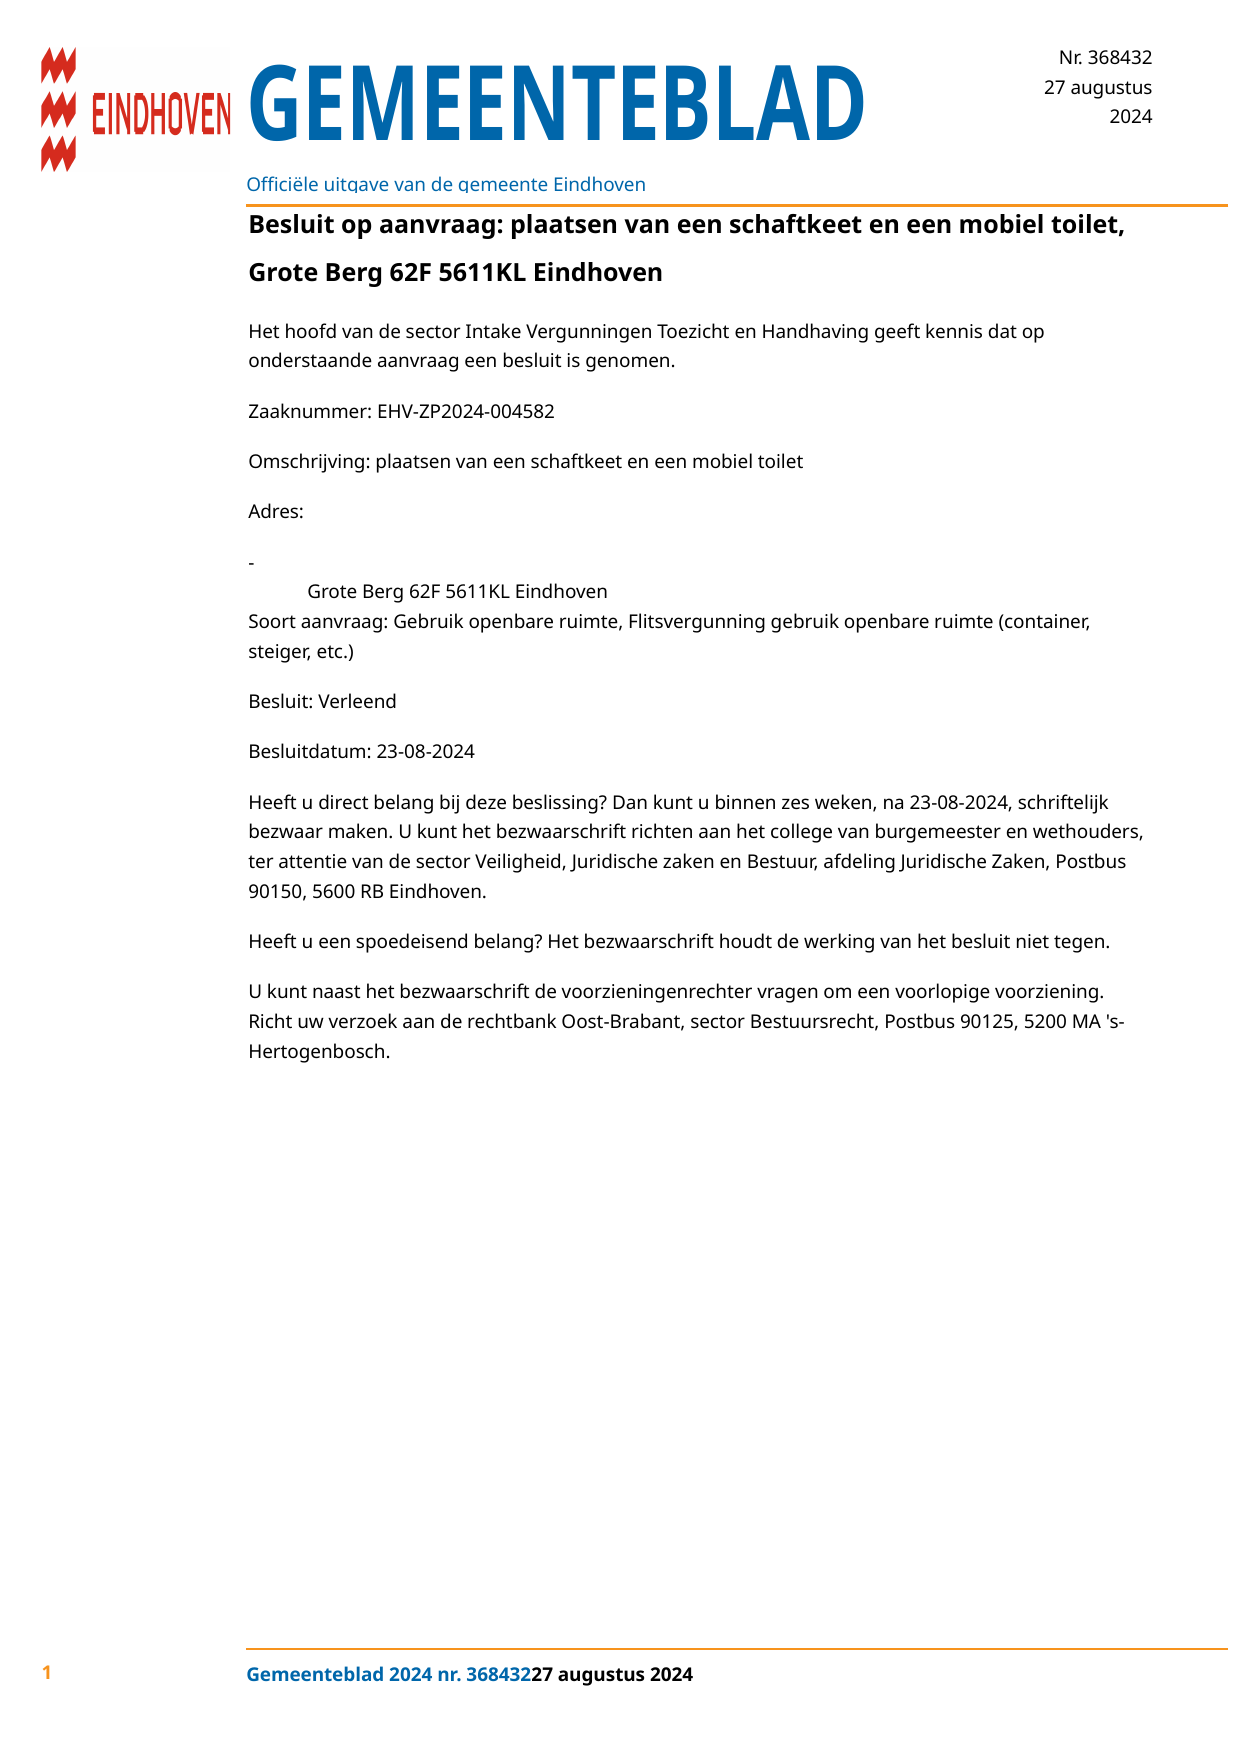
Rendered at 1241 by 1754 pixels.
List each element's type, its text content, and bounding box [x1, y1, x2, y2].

text Het hoofd van de sector Intake Vergunningen Toezicht en Handhaving geeft kennis dat op onderstaande aanvraag een besluit is genomen. [248, 318, 1152, 373]
text Omschrijving: plaatsen van een schaftkeet en een mobiel toilet [248, 448, 1152, 474]
text Besluit: Verleend [248, 688, 1152, 714]
list Grote Berg 62F 5611KL Eindhoven [248, 579, 1152, 604]
picture [41, 47, 231, 172]
text Zaaknummer: EHV-ZP2024-004582 [248, 398, 1152, 424]
text Heeft u direct belang bij deze beslissing? Dan kunt u binnen zes weken, na 23-08-2024, schriftelijk bezwaar maken. U kunt het bezwaarschrift richten aan het college van burgemeester en wethouders, ter attentie van de sector Veiligheid, Juridische zaken en Bestuur, afdeling Juridische Zaken, Postbus 90150, 5600 RB Eindhoven. [248, 789, 1152, 904]
text U kunt naast het bezwaarschrift de voorzieningenrechter vragen om een voorlopige voorziening. Richt uw verzoek aan de rechtbank Oost-Brabant, sector Bestuursrecht, Postbus 90125, 5200 MA 's-Hertogenbosch. [248, 979, 1152, 1064]
text Soort aanvraag: Gebruik openbare ruimte, Flitsvergunning gebruik openbare ruimte (container, steiger, etc.) [248, 608, 1152, 664]
text Besluit op aanvraag: plaatsen van een schaftkeet en een mobiel toilet, Grote Berg 62F 5611KL Eindhoven [248, 207, 1152, 288]
text Adres: [248, 499, 1152, 524]
text Besluitdatum: 23-08-2024 [248, 739, 1152, 764]
text Heeft u een spoedeisend belang? Het bezwaarschrift houdt de werking van het besluit niet tegen. [248, 928, 1152, 954]
